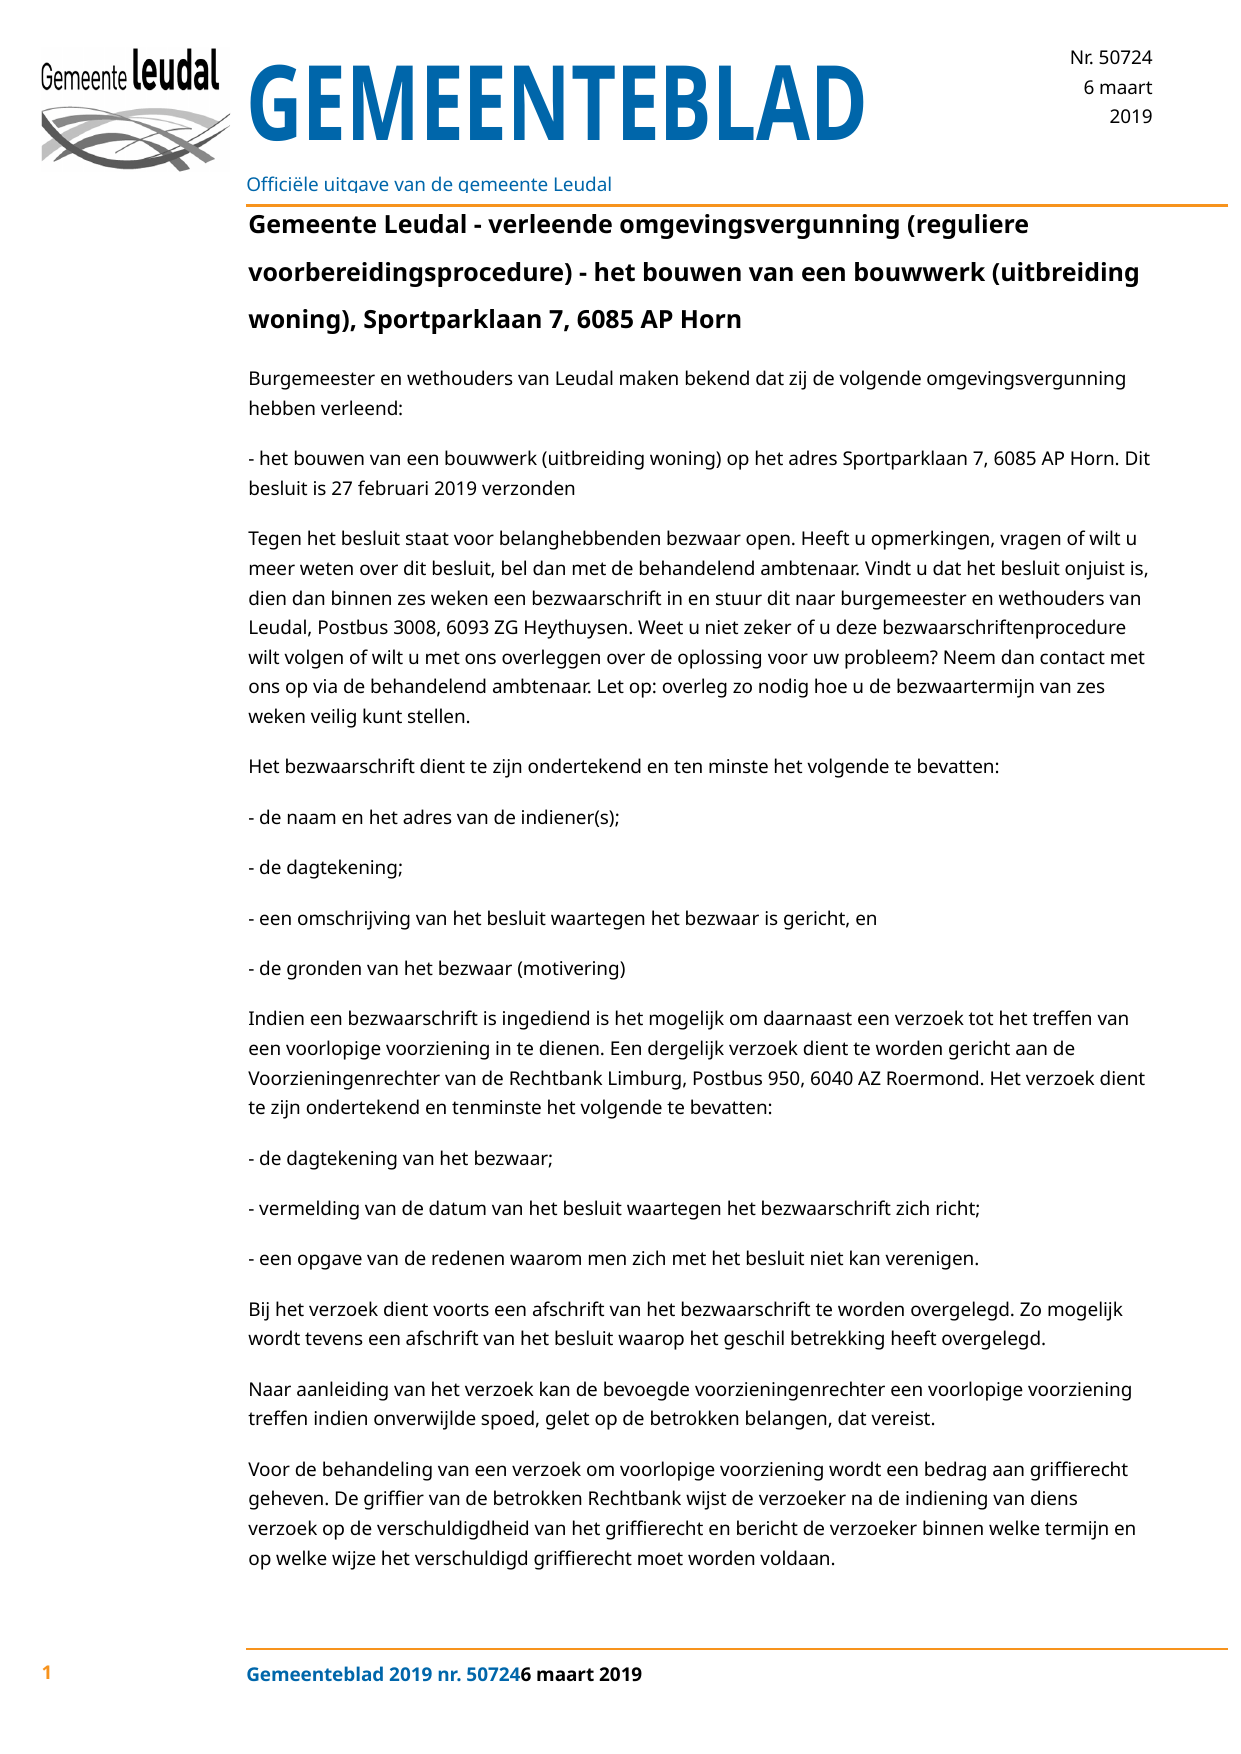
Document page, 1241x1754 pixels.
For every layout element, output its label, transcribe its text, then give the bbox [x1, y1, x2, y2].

picture [41, 47, 231, 172]
text Naar aanleiding van het verzoek kan de bevoegde voorzieningenrechter een voorlopige voorziening treffen indien onverwijlde spoed, gelet op de betrokken belangen, dat vereist. [248, 1376, 1152, 1431]
text - de naam en het adres van de indiener(s); [248, 804, 1152, 829]
text - het bouwen van een bouwwerk (uitbreiding woning) op het adres Sportparklaan 7, 6085 AP Horn. Dit besluit is 27 februari 2019 verzonden [248, 446, 1152, 501]
text - vermelding van de datum van het besluit waartegen het bezwaarschrift zich richt; [248, 1195, 1152, 1221]
text Burgemeester en wethouders van Leudal maken bekend dat zij de volgende omgevingsvergunning hebben verleend: [248, 366, 1152, 421]
text - de dagtekening van het bezwaar; [248, 1145, 1152, 1170]
text - een opgave van de redenen waarom men zich met het besluit niet kan verenigen. [248, 1246, 1152, 1271]
text Tegen het besluit staat voor belanghebbenden bezwaar open. Heeft u opmerkingen, vragen of wilt u meer weten over dit besluit, bel dan met de behandelend ambtenaar. Vindt u dat het besluit onjuist is, dien dan binnen zes weken een bezwaarschrift in en stuur dit naar burgemeester en wethouders van Leudal, Postbus 3008, 6093 ZG Heythuysen. Weet u niet zeker of u deze bezwaarschriftenprocedure wilt volgen of wilt u met ons overleggen over de oplossing voor uw probleem? Neem dan contact met ons op via de behandelend ambtenaar. Let op: overleg zo nodig hoe u de bezwaartermijn van zes weken veilig kunt stellen. [248, 526, 1152, 729]
text - een omschrijving van het besluit waartegen het bezwaar is gericht, en [248, 905, 1152, 930]
text - de dagtekening; [248, 854, 1152, 880]
text Voor de behandeling van een verzoek om voorlopige voorziening wordt een bedrag aan griffierecht geheven. De griffier van de betrokken Rechtbank wijst de verzoeker na de indiening van diens verzoek op de verschuldigdheid van het griffierecht en bericht de verzoeker binnen welke termijn en op welke wijze het verschuldigd griffierecht moet worden voldaan. [248, 1456, 1152, 1570]
text - de gronden van het bezwaar (motivering) [248, 955, 1152, 981]
text Het bezwaarschrift dient te zijn ondertekend en ten minste het volgende te bevatten: [248, 753, 1152, 779]
text Bij het verzoek dient voorts een afschrift van het bezwaarschrift te worden overgelegd. Zo mogelijk wordt tevens een afschrift van het besluit waarop het geschil betrekking heeft overgelegd. [248, 1296, 1152, 1351]
text Indien een bezwaarschrift is ingediend is het mogelijk om daarnaast een verzoek tot het treffen van een voorlopige voorziening in te dienen. Een dergelijk verzoek dient te worden gericht aan de Voorzieningenrechter van de Rechtbank Limburg, Postbus 950, 6040 AZ Roermond. Het verzoek dient te zijn ondertekend en tenminste het volgende te bevatten: [248, 1006, 1152, 1120]
text Gemeente Leudal - verleende omgevingsvergunning (reguliere voorbereidingsprocedure) - het bouwen van een bouwwerk (uitbreiding woning), Sportparklaan 7, 6085 AP Horn [248, 207, 1152, 336]
